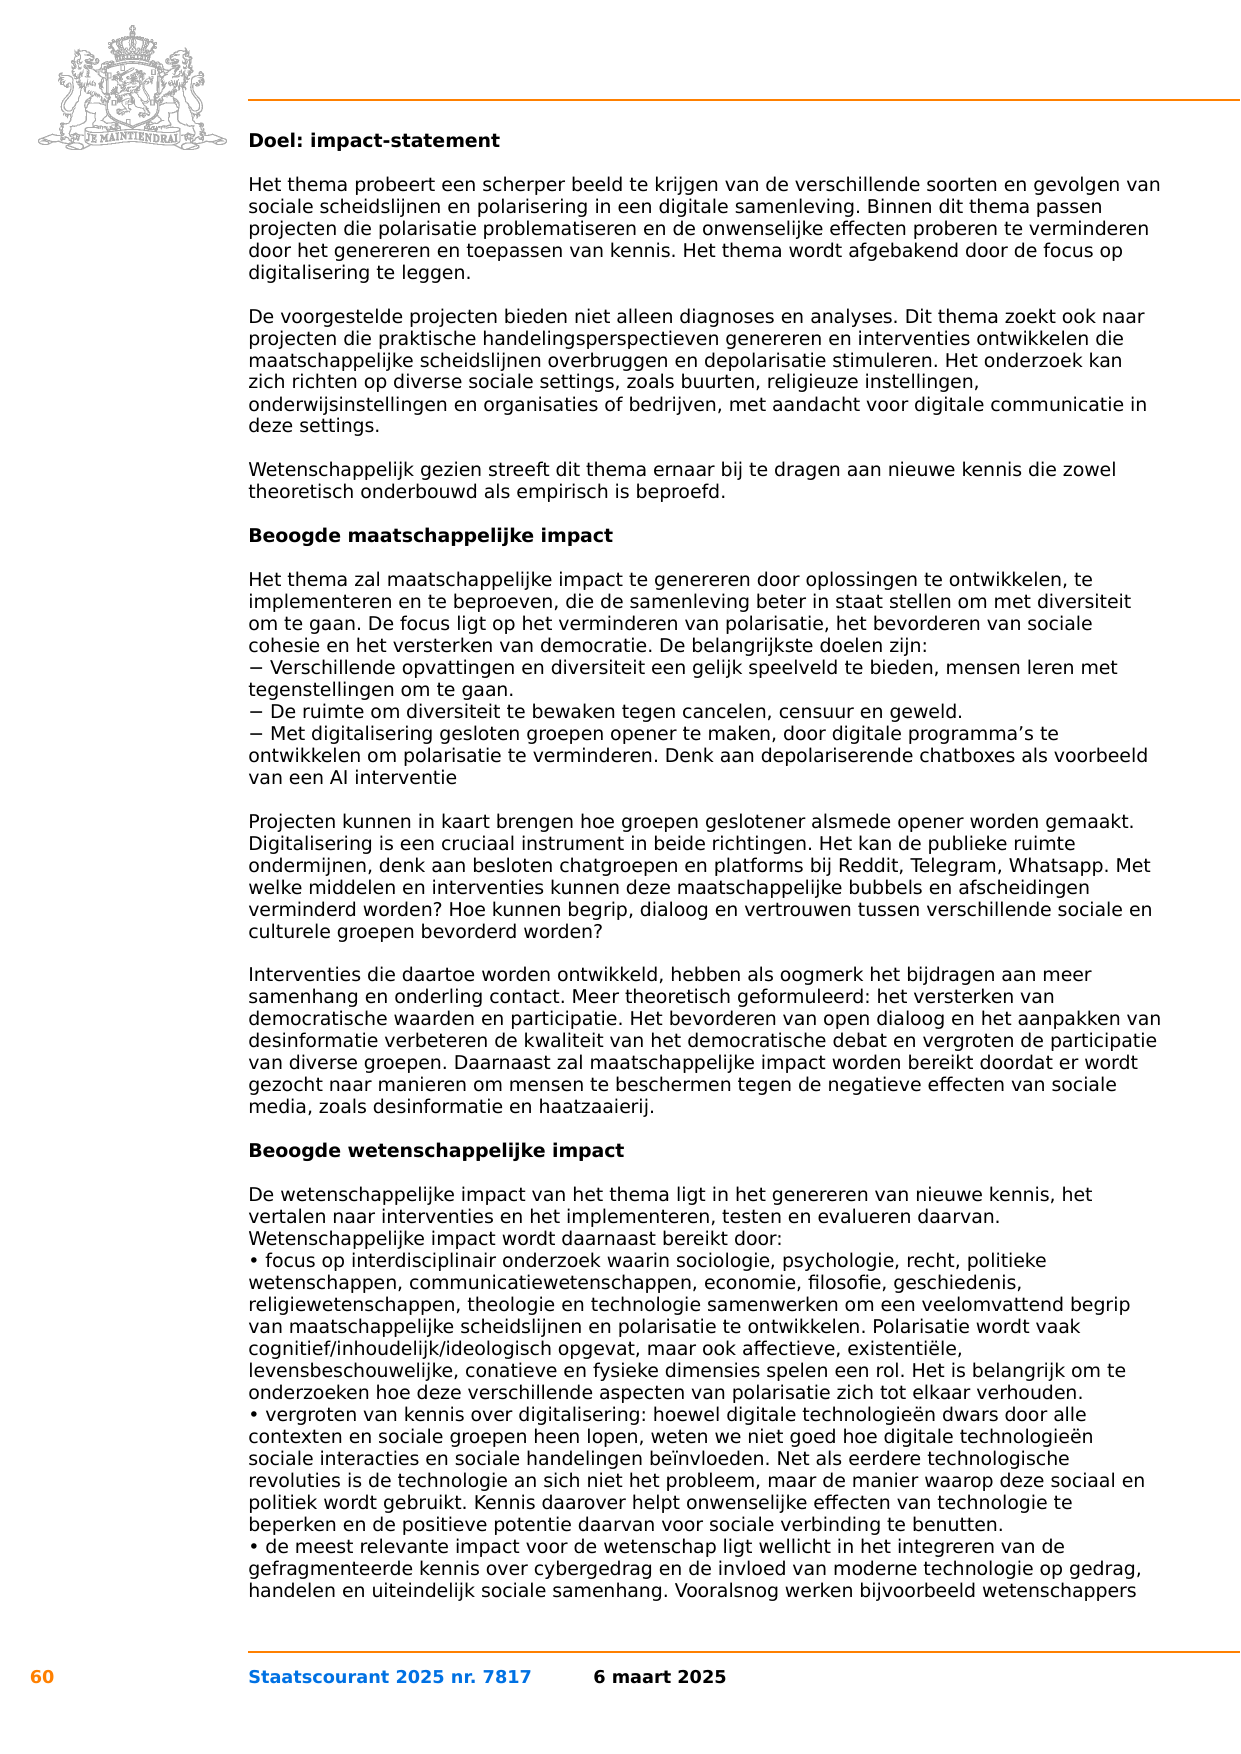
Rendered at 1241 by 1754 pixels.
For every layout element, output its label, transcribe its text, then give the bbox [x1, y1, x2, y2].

subtitle Beoogde maatschappelijke impact [248, 525, 1163, 547]
picture [38, 25, 227, 150]
text De voorgestelde projecten bieden niet alleen diagnoses en analyses. Dit thema zoekt ook naar projecten die praktische handelingsperspectieven genereren en interventies ontwikkelen die maatschappelijke scheidslijnen overbruggen en depolarisatie stimuleren. Het onderzoek kan zich richten op diverse sociale settings, zoals buurten, religieuze instellingen, onderwijsinstellingen en organisaties of bedrijven, met aandacht voor digitale communicatie in deze settings. [248, 306, 1163, 437]
text Projecten kunnen in kaart brengen hoe groepen geslotener alsmede opener worden gemaakt. Digitalisering is een cruciaal instrument in beide richtingen. Het kan de publieke ruimte ondermijnen, denk aan besloten chatgroepen en platforms bij Reddit, Telegram, Whatsapp. Met welke middelen en interventies kunnen deze maatschappelijke bubbels en afscheidingen verminderd worden? Hoe kunnen begrip, dialoog en vertrouwen tussen verschillende sociale en culturele groepen bevorderd worden? [248, 811, 1163, 942]
text Interventies die daartoe worden ontwikkeld, hebben als oogmerk het bijdragen aan meer samenhang en onderling contact. Meer theoretisch geformuleerd: het versterken van democratische waarden en participatie. Het bevorderen van open dialoog en het aanpakken van desinformatie verbeteren de kwaliteit van het democratische debat en vergroten de participatie van diverse groepen. Daarnaast zal maatschappelijke impact worden bereikt doordat er wordt gezocht naar manieren om mensen te beschermen tegen de negatieve effecten van sociale media, zoals desinformatie en haatzaaierij. [248, 964, 1163, 1118]
text • de meest relevante impact voor de wetenschap ligt wellicht in het integreren van de gefragmenteerde kennis over cybergedrag en de invloed van moderne technologie op gedrag, handelen en uiteindelijk sociale samenhang. Vooralsnog werken bijvoorbeeld wetenschappers [248, 1536, 1163, 1602]
subtitle Beoogde wetenschappelijke impact [248, 1140, 1163, 1162]
text Het thema zal maatschappelijke impact te genereren door oplossingen te ontwikkelen, te implementeren en te beproeven, die de samenleving beter in staat stellen om met diversiteit om te gaan. De focus ligt op het verminderen van polarisatie, het bevorderen van sociale cohesie en het versterken van democratie. De belangrijkste doelen zijn: [248, 569, 1163, 657]
text • focus op interdisciplinair onderzoek waarin sociologie, psychologie, recht, politieke wetenschappen, communicatiewetenschappen, economie, filosofie, geschiedenis, religiewetenschappen, theologie en technologie samenwerken om een veelomvattend begrip van maatschappelijke scheidslijnen en polarisatie te ontwikkelen. Polarisatie wordt vaak cognitief/inhoudelijk/ideologisch opgevat, maar ook affectieve, existentiële, levensbeschouwelijke, conatieve en fysieke dimensies spelen een rol. Het is belangrijk om te onderzoeken hoe deze verschillende aspecten van polarisatie zich tot elkaar verhouden. [248, 1250, 1163, 1404]
text Het thema probeert een scherper beeld te krijgen van de verschillende soorten en gevolgen van sociale scheidslijnen en polarisering in een digitale samenleving. Binnen dit thema passen projecten die polarisatie problematiseren en de onwenselijke effecten proberen te verminderen door het genereren en toepassen van kennis. Het thema wordt afgebakend door de focus op digitalisering te leggen. [248, 174, 1163, 284]
text − Verschillende opvattingen en diversiteit een gelijk speelveld te bieden, mensen leren met tegenstellingen om te gaan. [248, 657, 1163, 701]
text − Met digitalisering gesloten groepen opener te maken, door digitale programma’s te ontwikkelen om polarisatie te verminderen. Denk aan depolariserende chatboxes als voorbeeld van een AI interventie [248, 723, 1163, 789]
subtitle Doel: impact-statement [248, 130, 1163, 152]
text Wetenschappelijk gezien streeft dit thema ernaar bij te dragen aan nieuwe kennis die zowel theoretisch onderbouwd als empirisch is beproefd. [248, 459, 1163, 503]
text − De ruimte om diversiteit te bewaken tegen cancelen, censuur en geweld. [248, 701, 1163, 723]
text De wetenschappelijke impact van het thema ligt in het genereren van nieuwe kennis, het vertalen naar interventies en het implementeren, testen en evalueren daarvan. Wetenschappelijke impact wordt daarnaast bereikt door: [248, 1184, 1163, 1250]
text • vergroten van kennis over digitalisering: hoewel digitale technologieën dwars door alle contexten en sociale groepen heen lopen, weten we niet goed hoe digitale technologieën sociale interacties en sociale handelingen beïnvloeden. Net als eerdere technologische revoluties is de technologie an sich niet het probleem, maar de manier waarop deze sociaal en politiek wordt gebruikt. Kennis daarover helpt onwenselijke effecten van technologie te beperken en de positieve potentie daarvan voor sociale verbinding te benutten. [248, 1404, 1163, 1536]
